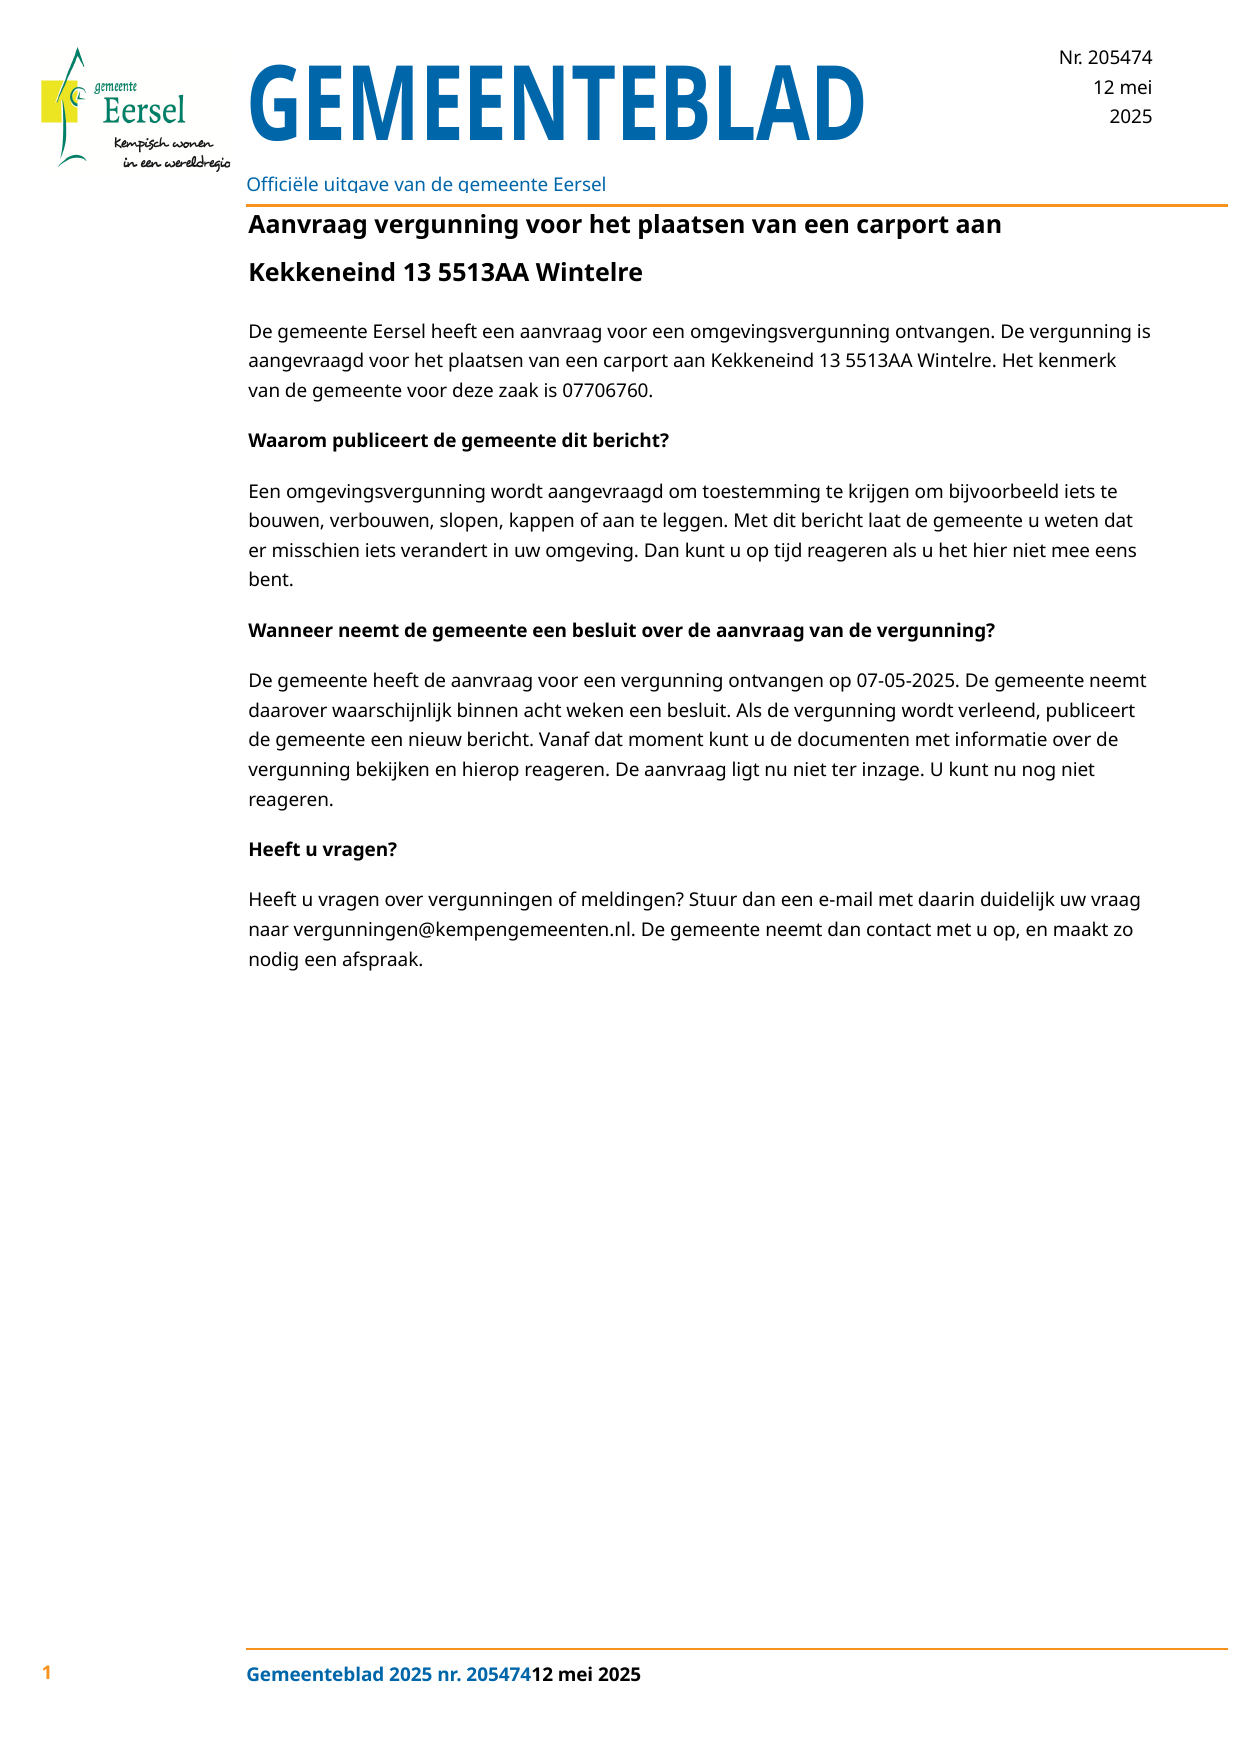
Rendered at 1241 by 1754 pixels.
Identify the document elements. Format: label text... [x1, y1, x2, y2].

text Heeft u vragen? [248, 836, 1152, 862]
text Heeft u vragen over vergunningen of meldingen? Stuur dan een e-mail met daarin duidelijk uw vraag naar vergunningen@kempengemeenten.nl. De gemeente neemt dan contact met u op, en maakt zo nodig een afspraak. [248, 887, 1152, 972]
text Waarom publiceert de gemeente dit bericht? [248, 427, 1152, 453]
text Wanneer neemt de gemeente een besluit over de aanvraag van de vergunning? [248, 617, 1152, 643]
picture [41, 47, 231, 172]
text Een omgevingsvergunning wordt aangevraagd om toestemming te krijgen om bijvoorbeeld iets te bouwen, verbouwen, slopen, kappen of aan te leggen. Met dit bericht laat de gemeente u weten dat er misschien iets verandert in uw omgeving. Dan kunt u op tijd reageren als u het hier niet mee eens bent. [248, 478, 1152, 592]
text De gemeente Eersel heeft een aanvraag voor een omgevingsvergunning ontvangen. De vergunning is aangevraagd voor het plaatsen van een carport aan Kekkeneind 13 5513AA Wintelre. Het kenmerk van de gemeente voor deze zaak is 07706760. [248, 318, 1152, 403]
text Aanvraag vergunning voor het plaatsen van een carport aan Kekkeneind 13 5513AA Wintelre [248, 207, 1152, 288]
text De gemeente heeft de aanvraag voor een vergunning ontvangen op 07-05-2025. De gemeente neemt daarover waarschijnlijk binnen acht weken een besluit. Als de vergunning wordt verleend, publiceert de gemeente een nieuw bericht. Vanaf dat moment kunt u de documenten met informatie over de vergunning bekijken en hierop reageren. De aanvraag ligt nu niet ter inzage. U kunt nu nog niet reageren. [248, 667, 1152, 812]
